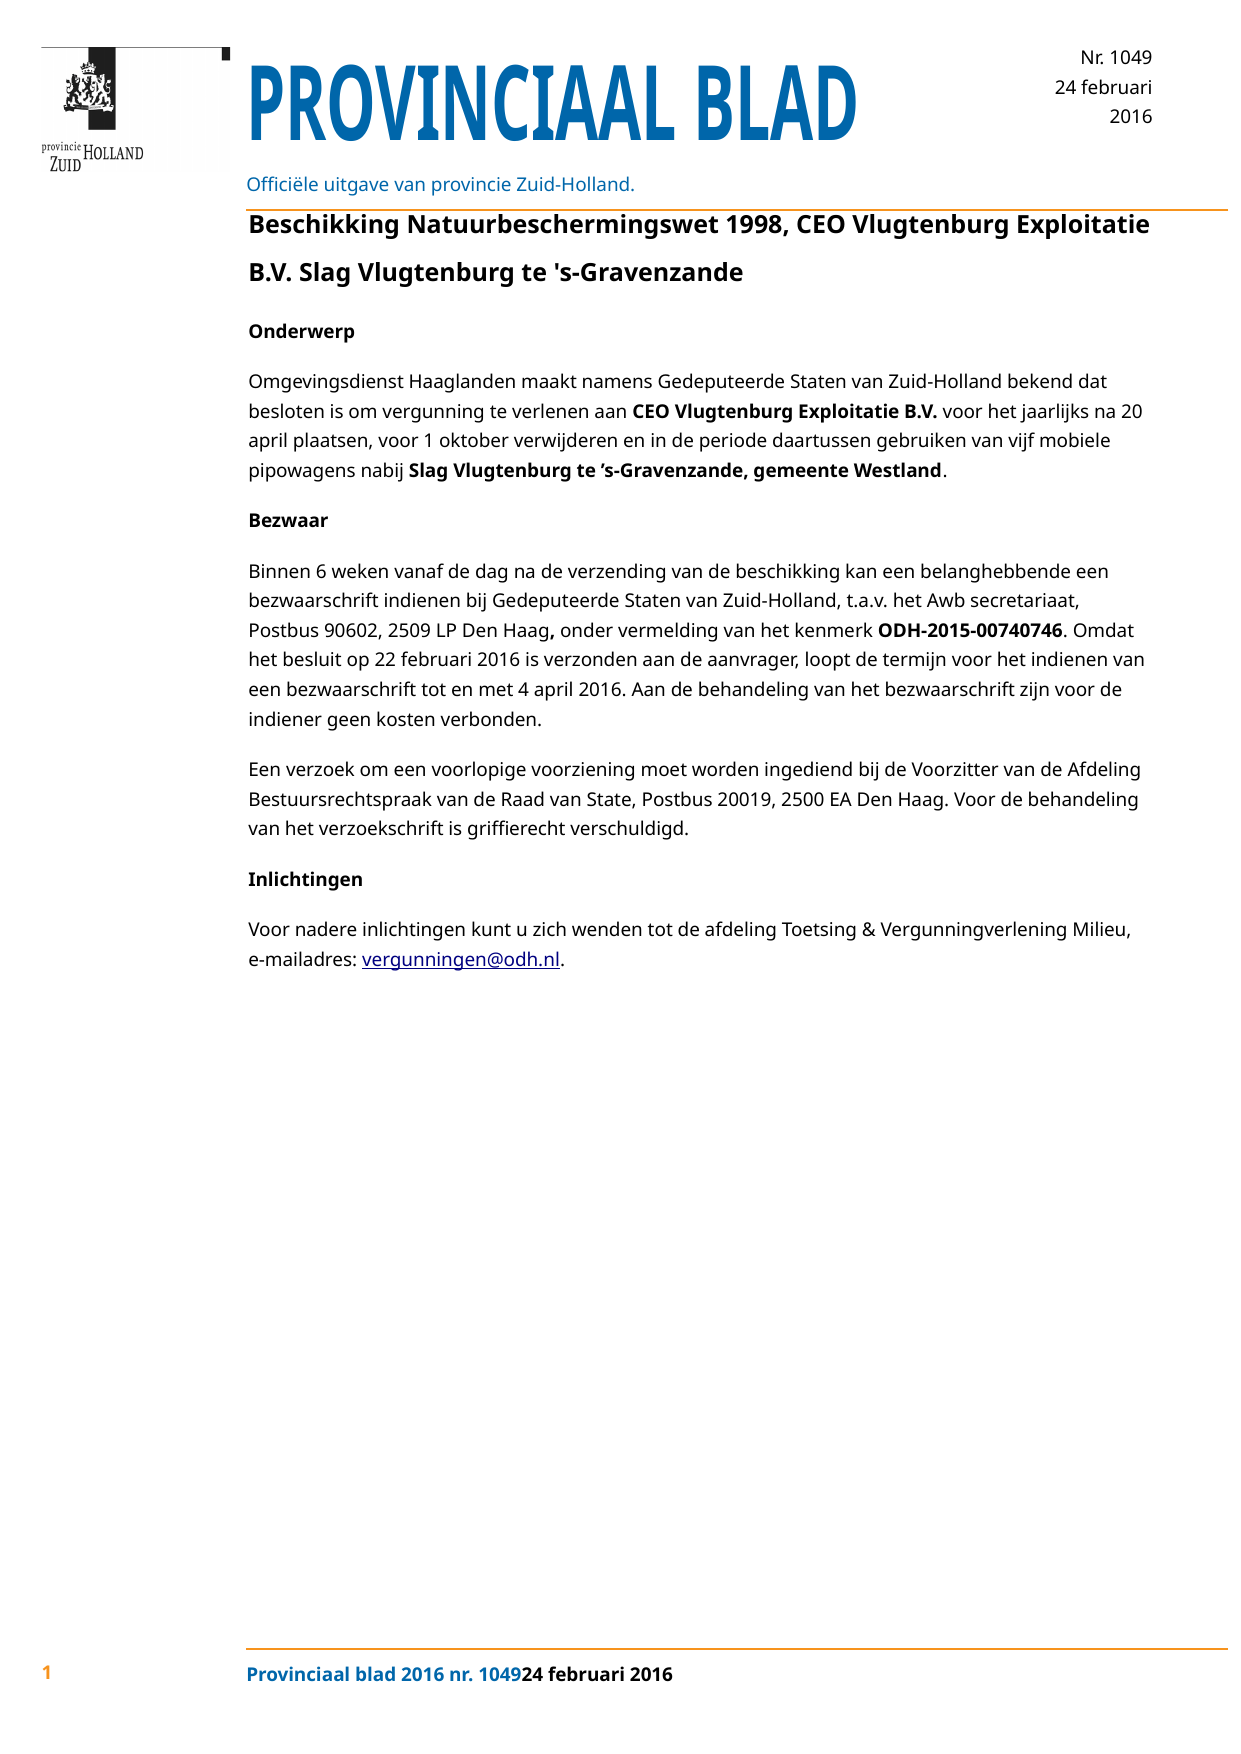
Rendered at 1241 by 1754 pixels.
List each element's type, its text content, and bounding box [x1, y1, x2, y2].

text Binnen 6 weken vanaf de dag na de verzending van de beschikking kan een belanghebbende een bezwaarschrift indienen bij Gedeputeerde Staten van Zuid-Holland, t.a.v. het Awb secretariaat, Postbus 90602, 2509 LP Den Haag, onder vermelding van het kenmerk ODH-2015-00740746. Omdat het besluit op 22 februari 2016 is verzonden aan de aanvrager, loopt de termijn voor het indienen van een bezwaarschrift tot en met 4 april 2016. Aan de behandeling van het bezwaarschrift zijn voor de indiener geen kosten verbonden. [248, 558, 1152, 732]
text Een verzoek om een voorlopige voorziening moet worden ingediend bij de Voorzitter van de Afdeling Bestuursrechtspraak van de Raad van State, Postbus 20019, 2500 EA Den Haag. Voor de behandeling van het verzoekschrift is griffierecht verschuldigd. [248, 756, 1152, 841]
text Beschikking Natuurbeschermingswet 1998, CEO Vlugtenburg Exploitatie B.V. Slag Vlugtenburg te 's-Gravenzande [248, 211, 1152, 288]
text Voor nadere inlichtingen kunt u zich wenden tot de afdeling Toetsing & Vergunningverlening Milieu, e-mailadres: vergunningen@odh.nl. [248, 916, 1152, 972]
text Bezwaar [248, 507, 1152, 533]
text Onderwerp [248, 318, 1152, 344]
picture [41, 47, 231, 172]
text Inlichtingen [248, 866, 1152, 892]
text Omgevingsdienst Haaglanden maakt namens Gedeputeerde Staten van Zuid-Holland bekend dat besloten is om vergunning te verlenen aan CEO Vlugtenburg Exploitatie B.V. voor het jaarlijks na 20 april plaatsen, voor 1 oktober verwijderen en in de periode daartussen gebruiken van vijf mobiele pipowagens nabij Slag Vlugtenburg te ’s-Gravenzande, gemeente Westland. [248, 368, 1152, 483]
